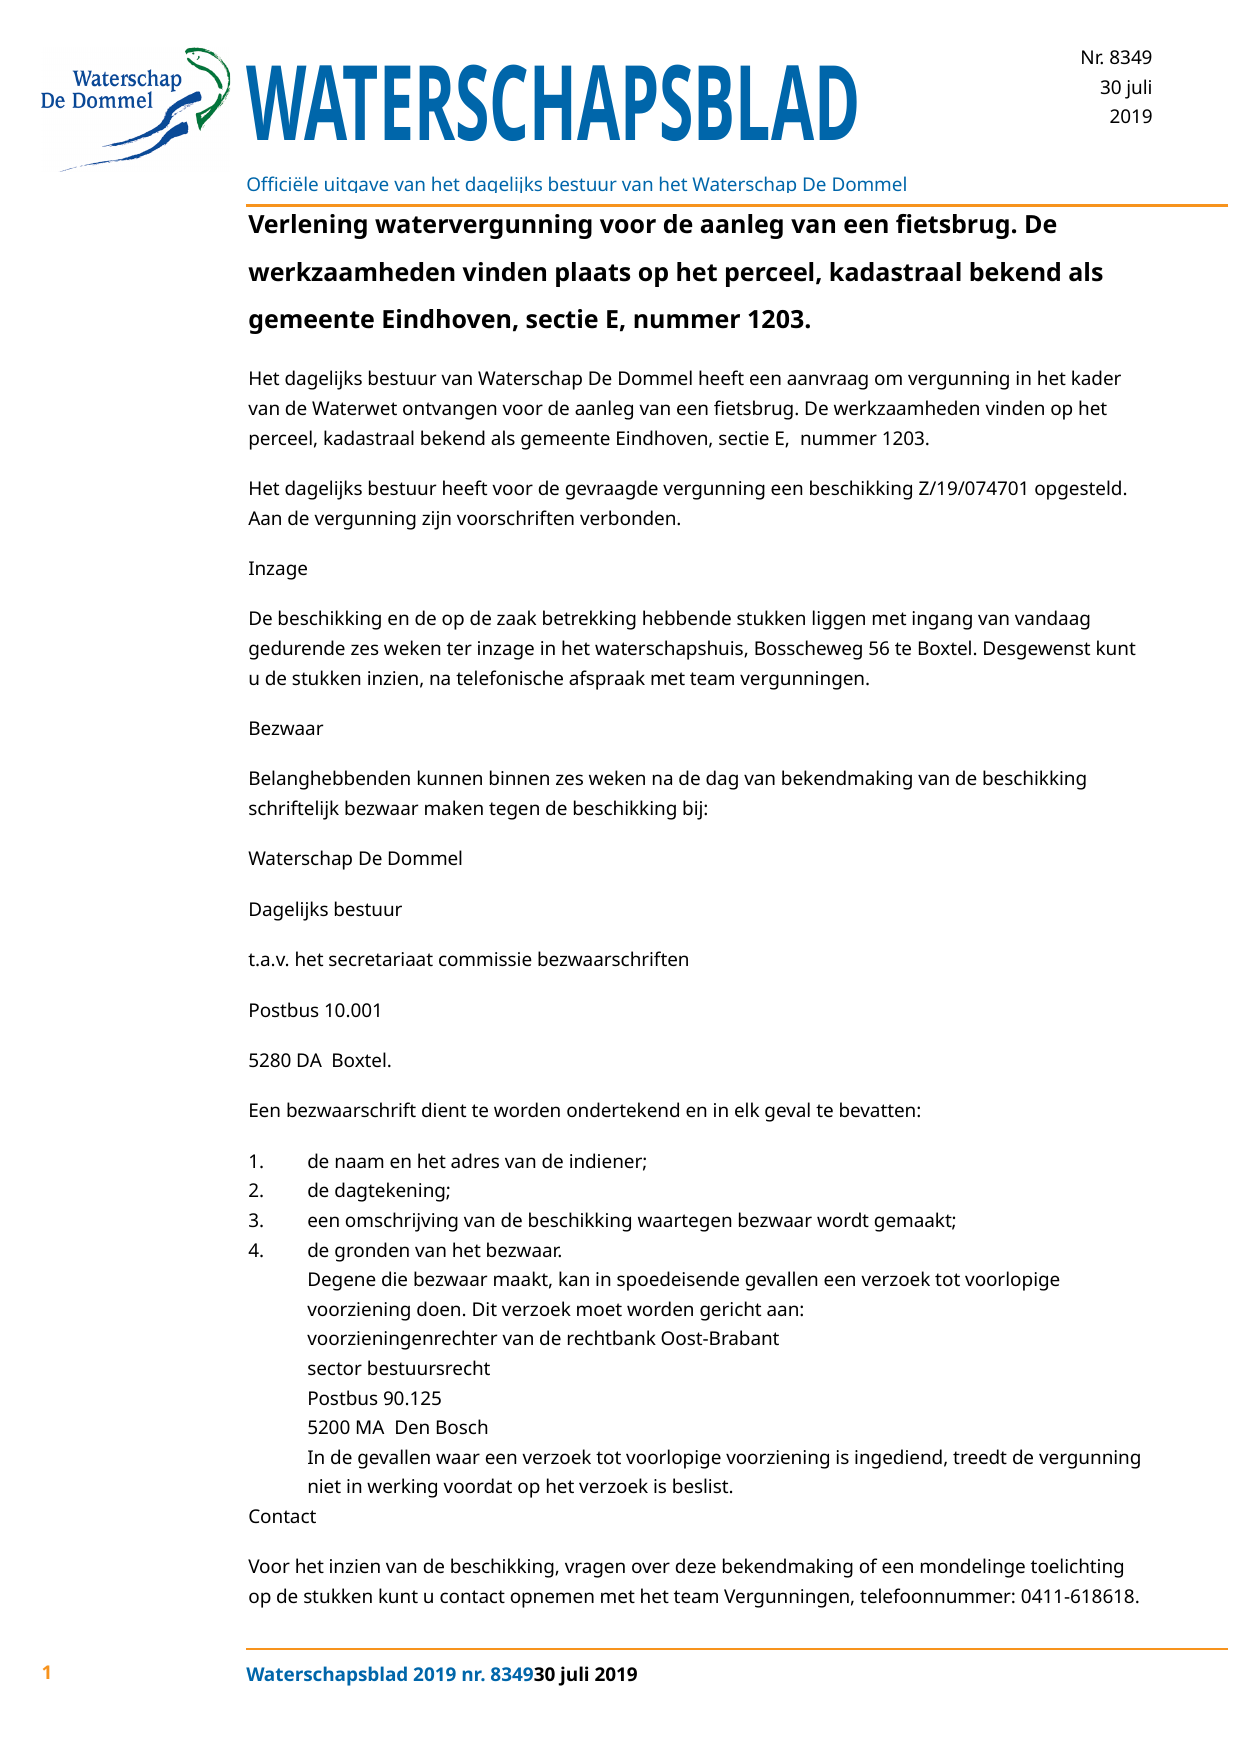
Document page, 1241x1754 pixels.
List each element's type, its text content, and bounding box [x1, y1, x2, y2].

text Contact [248, 1503, 1152, 1529]
text Het dagelijks bestuur heeft voor de gevraagde vergunning een beschikking Z/19/074701 opgesteld. Aan de vergunning zijn voorschriften verbonden. [248, 475, 1152, 530]
text Bezwaar [248, 715, 1152, 741]
text Postbus 10.001 [248, 997, 1152, 1022]
text Dagelijks bestuur [248, 896, 1152, 922]
text Een bezwaarschrift dient te worden ondertekend en in elk geval te bevatten: [248, 1098, 1152, 1123]
list voorzieningenrechter van de rechtbank Oost-Brabant [248, 1326, 1152, 1351]
text t.a.v. het secretariaat commissie bezwaarschriften [248, 946, 1152, 972]
text Verlening watervergunning voor de aanleg van een fietsbrug. De werkzaamheden vinden plaats op het perceel, kadastraal bekend als gemeente Eindhoven, sectie E, nummer 1203. [248, 207, 1152, 336]
list een omschrijving van de beschikking waartegen bezwaar wordt gemaakt; [248, 1207, 1152, 1233]
list de naam en het adres van de indiener; [248, 1148, 1152, 1174]
text Waterschap De Dommel [248, 846, 1152, 871]
list sector bestuursrecht [248, 1355, 1152, 1381]
list de dagtekening; [248, 1178, 1152, 1203]
list de gronden van het bezwaar. [248, 1237, 1152, 1262]
list In de gevallen waar een verzoek tot voorlopige voorziening is ingediend, treedt de vergunning niet in werking voordat op het verzoek is beslist. [248, 1444, 1152, 1499]
picture [41, 47, 231, 172]
list Degene die bezwaar maakt, kan in spoedeisende gevallen een verzoek tot voorlopige voorziening doen. Dit verzoek moet worden gericht aan: [248, 1266, 1152, 1322]
text Inzage [248, 555, 1152, 581]
text 5280 DA Boxtel. [248, 1047, 1152, 1073]
list Postbus 90.125 [248, 1385, 1152, 1410]
text De beschikking en de op de zaak betrekking hebbende stukken liggen met ingang van vandaag gedurende zes weken ter inzage in het waterschapshuis, Bosscheweg 56 te Boxtel. Desgewenst kunt u de stukken inzien, na telefonische afspraak met team vergunningen. [248, 606, 1152, 690]
text Het dagelijks bestuur van Waterschap De Dommel heeft een aanvraag om vergunning in het kader van de Waterwet ontvangen voor de aanleg van een fietsbrug. De werkzaamheden vinden op het perceel, kadastraal bekend als gemeente Eindhoven, sectie E, nummer 1203. [248, 366, 1152, 450]
text Voor het inzien van de beschikking, vragen over deze bekendmaking of een mondelinge toelichting op de stukken kunt u contact opnemen met het team Vergunningen, telefoonnummer: 0411-618618. [248, 1553, 1152, 1609]
list 5200 MA Den Bosch [248, 1414, 1152, 1440]
text Belanghebbenden kunnen binnen zes weken na de dag van bekendmaking van de beschikking schriftelijk bezwaar maken tegen de beschikking bij: [248, 766, 1152, 821]
